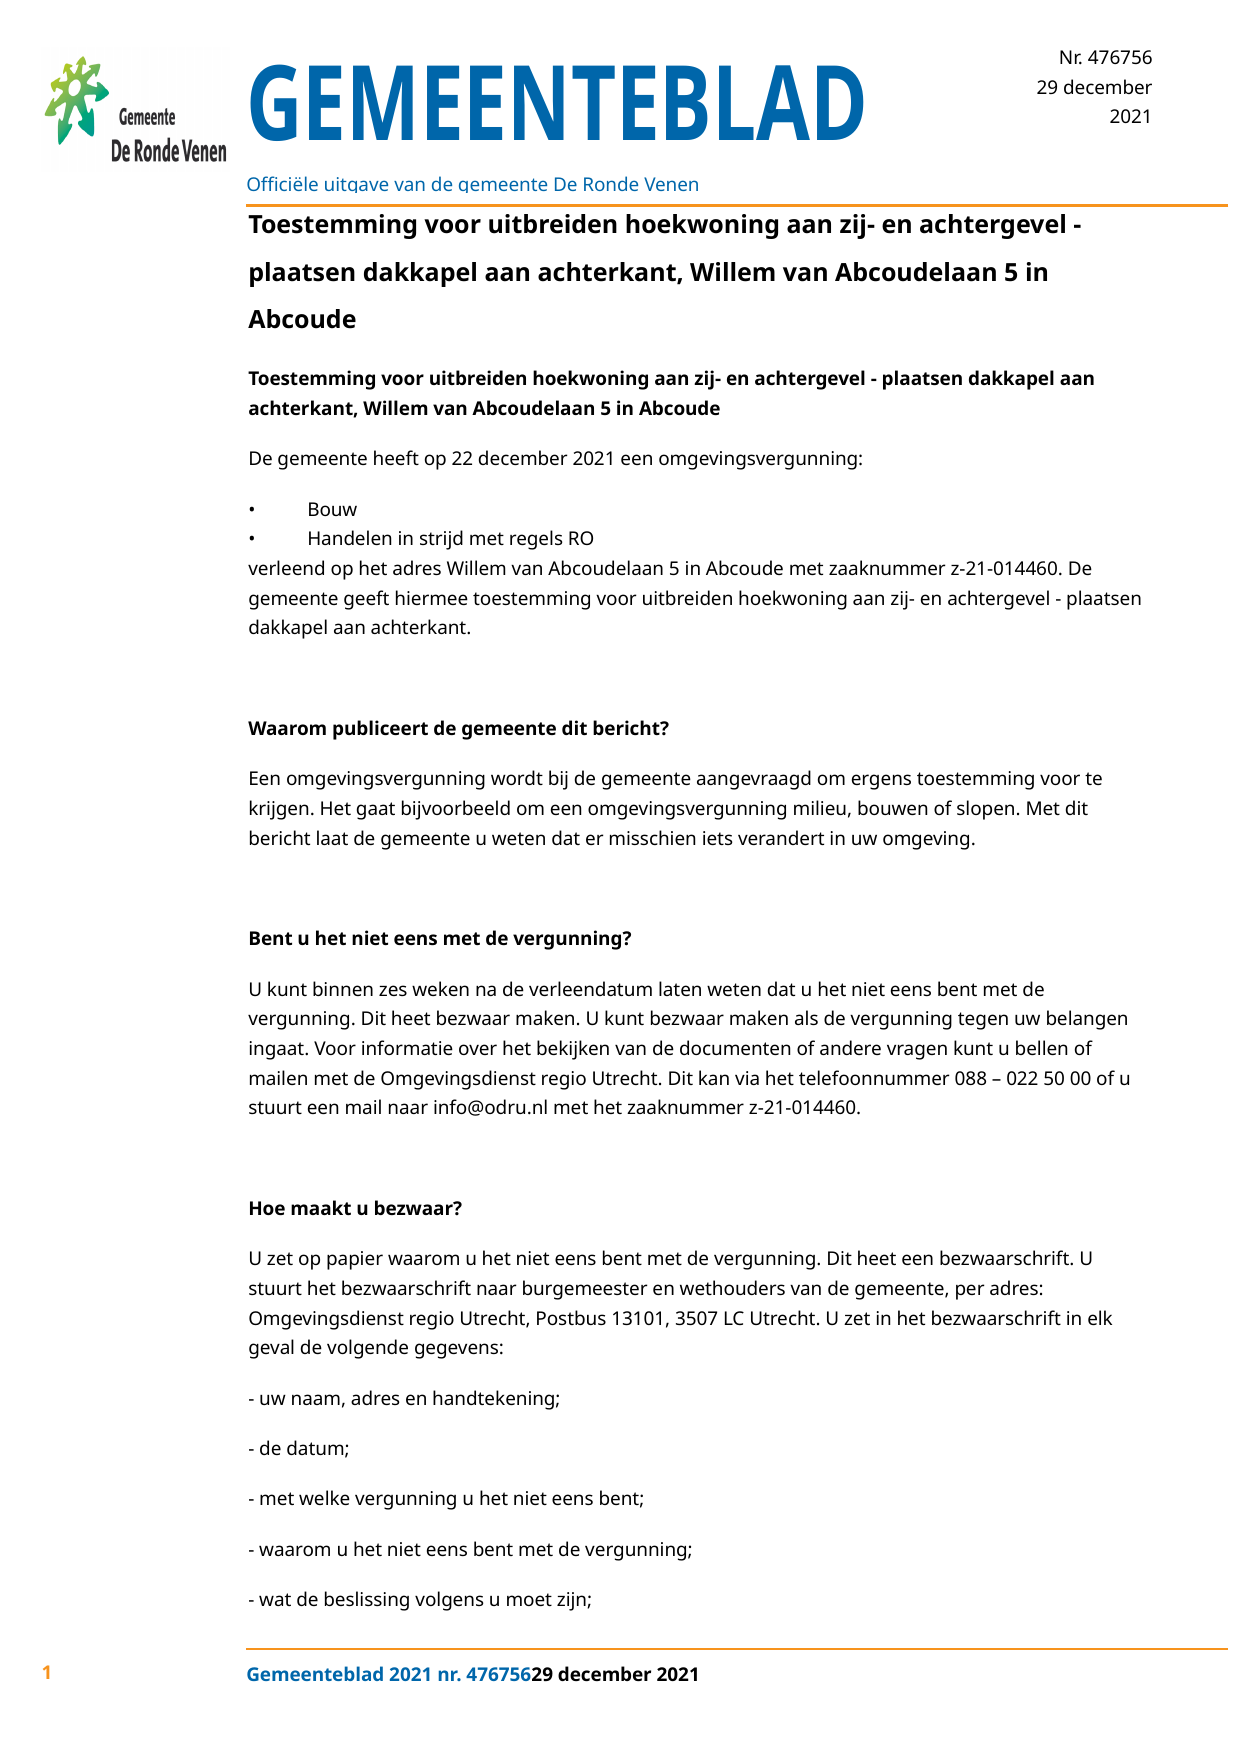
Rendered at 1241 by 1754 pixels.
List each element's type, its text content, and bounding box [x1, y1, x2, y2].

text U zet op papier waarom u het niet eens bent met de vergunning. Dit heet een bezwaarschrift. U stuurt het bezwaarschrift naar burgemeester en wethouders van de gemeente, per adres: Omgevingsdienst regio Utrecht, Postbus 13101, 3507 LC Utrecht. U zet in het bezwaarschrift in elk geval de volgende gegevens: [248, 1246, 1152, 1360]
text verleend op het adres Willem van Abcoudelaan 5 in Abcoude met zaaknummer z-21-014460. De gemeente geeft hiermee toestemming voor uitbreiden hoekwoning aan zij- en achtergevel - plaatsen dakkapel aan achterkant. [248, 555, 1152, 640]
list Handelen in strijd met regels RO [248, 526, 1152, 551]
text Een omgevingsvergunning wordt bij de gemeente aangevraagd om ergens toestemming voor te krijgen. Het gaat bijvoorbeeld om een omgevingsvergunning milieu, bouwen of slopen. Met dit bericht laat de gemeente u weten dat er misschien iets verandert in uw omgeving. [248, 766, 1152, 850]
picture [41, 47, 231, 172]
text De gemeente heeft op 22 december 2021 een omgevingsvergunning: [248, 446, 1152, 471]
text U kunt binnen zes weken na de verleendatum laten weten dat u het niet eens bent met de vergunning. Dit heet bezwaar maken. U kunt bezwaar maken als de vergunning tegen uw belangen ingaat. Voor informatie over het bekijken van de documenten of andere vragen kunt u bellen of mailen met de Omgevingsdienst regio Utrecht. Dit kan via het telefoonnummer 088 – 022 50 00 of u stuurt een mail naar info@odru.nl met het zaaknummer z-21-014460. [248, 976, 1152, 1120]
list Bouw [248, 496, 1152, 522]
text Waarom publiceert de gemeente dit bericht? [248, 715, 1152, 741]
text - met welke vergunning u het niet eens bent; [248, 1486, 1152, 1511]
text Hoe maakt u bezwaar? [248, 1195, 1152, 1221]
text - uw naam, adres en handtekening; [248, 1385, 1152, 1410]
text Toestemming voor uitbreiden hoekwoning aan zij- en achtergevel - plaatsen dakkapel aan achterkant, Willem van Abcoudelaan 5 in Abcoude [248, 366, 1152, 421]
text - waarom u het niet eens bent met de vergunning; [248, 1536, 1152, 1562]
text Toestemming voor uitbreiden hoekwoning aan zij- en achtergevel - plaatsen dakkapel aan achterkant, Willem van Abcoudelaan 5 in Abcoude [248, 207, 1152, 336]
text - de datum; [248, 1435, 1152, 1461]
text Bent u het niet eens met de vergunning? [248, 926, 1152, 951]
text - wat de beslissing volgens u moet zijn; [248, 1586, 1152, 1612]
